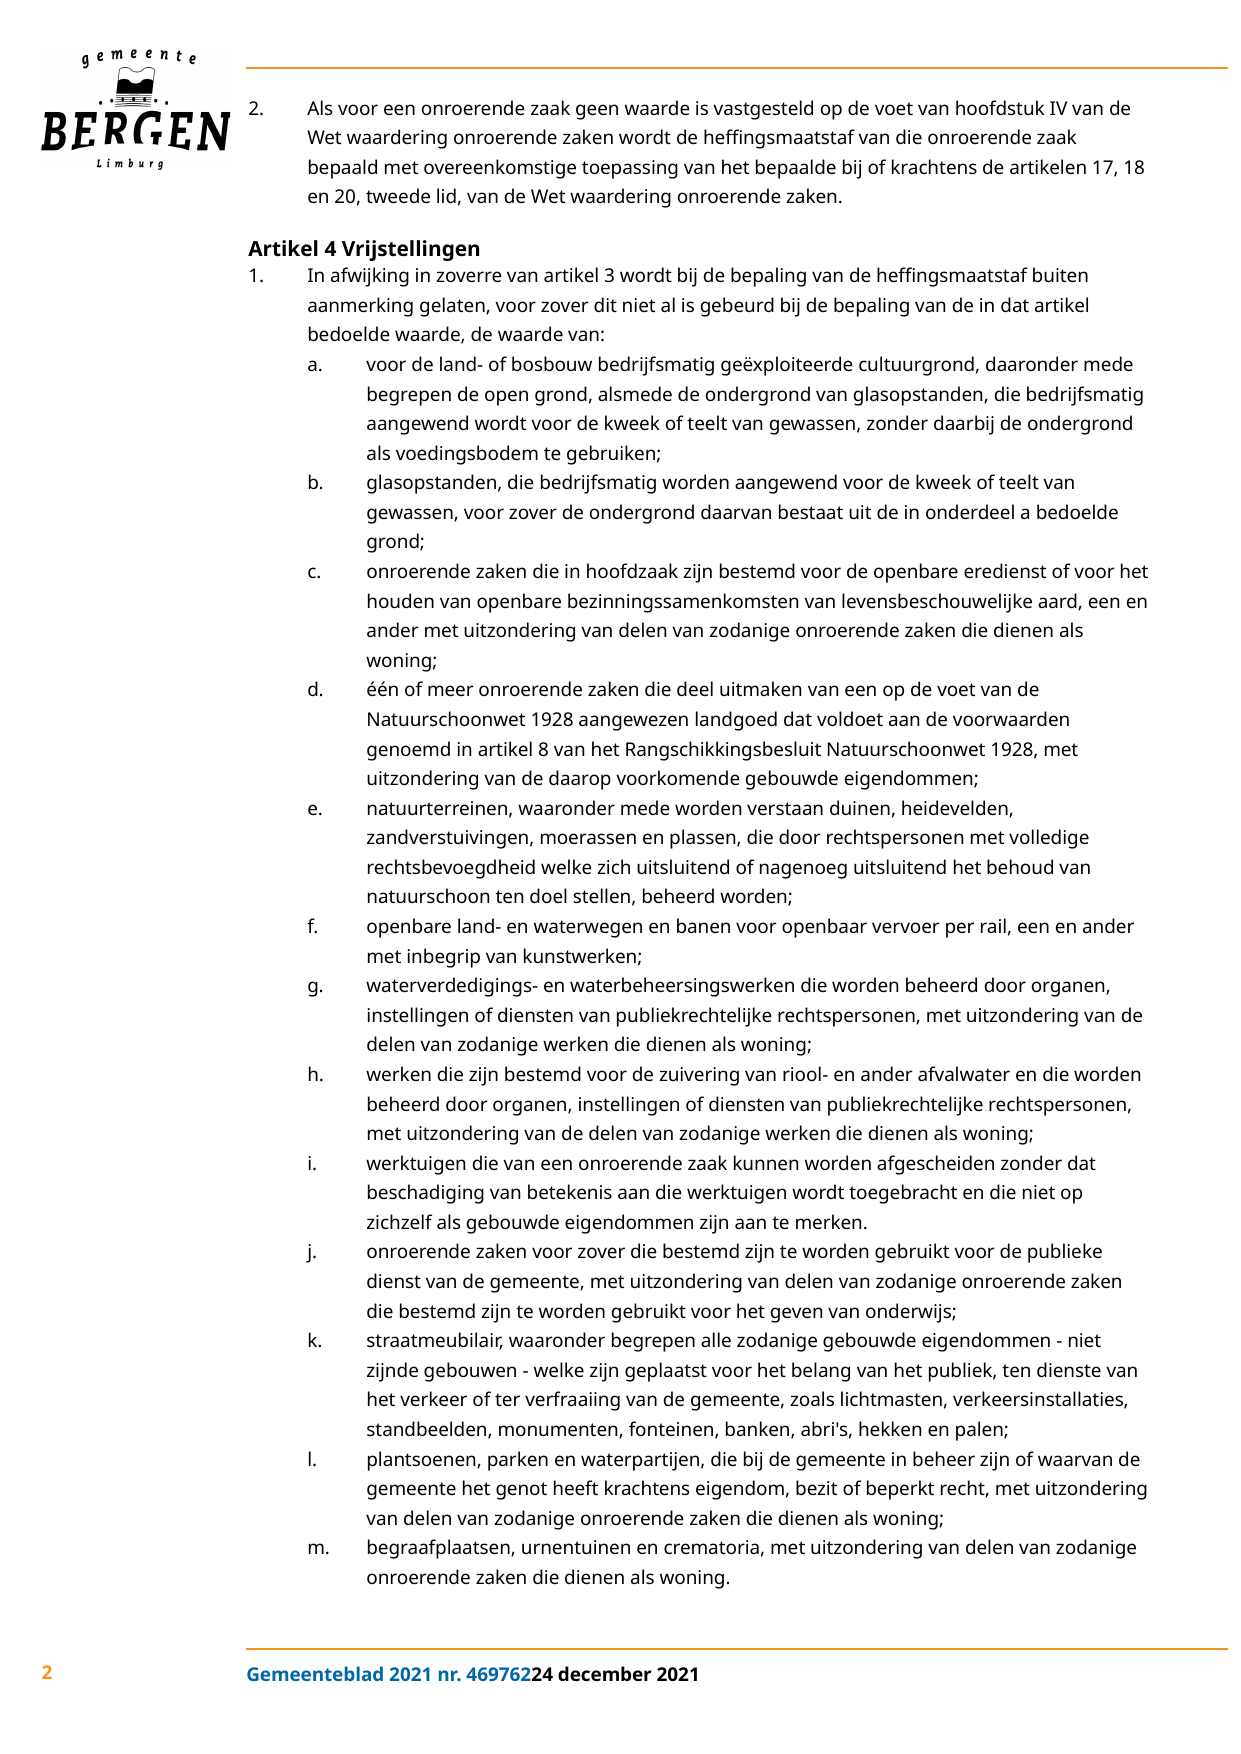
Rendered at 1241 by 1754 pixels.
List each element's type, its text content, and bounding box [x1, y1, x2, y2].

list openbare land- en waterwegen en banen voor openbaar vervoer per rail, een en ander met inbegrip van kunstwerken; [307, 913, 1152, 968]
list onroerende zaken voor zover die bestemd zijn te worden gebruikt voor de publieke dienst van de gemeente, met uitzondering van delen van zodanige onroerende zaken die bestemd zijn te worden gebruikt voor het geven van onderwijs; [307, 1239, 1152, 1323]
list In afwijking in zoverre van artikel 3 wordt bij de bepaling van de heffingsmaatstaf buiten aanmerking gelaten, voor zover dit niet al is gebeurd bij de bepaling van de in dat artikel bedoelde waarde, de waarde van: [248, 262, 1152, 347]
list plantsoenen, parken en waterpartijen, die bij de gemeente in beheer zijn of waarvan de gemeente het genot heeft krachtens eigendom, bezit of beperkt recht, met uitzondering van delen van zodanige onroerende zaken die dienen als woning; [307, 1446, 1152, 1531]
list glasopstanden, die bedrijfsmatig worden aangewend voor de kweek of teelt van gewassen, voor zover de ondergrond daarvan bestaat uit de in onderdeel a bedoelde grond; [307, 469, 1152, 554]
list natuurterreinen, waaronder mede worden verstaan duinen, heidevelden, zandverstuivingen, moerassen en plassen, die door rechtspersonen met volledige rechtsbevoegdheid welke zich uitsluitend of nagenoeg uitsluitend het behoud van natuurschoon ten doel stellen, beheerd worden; [307, 795, 1152, 909]
picture [41, 47, 231, 172]
list waterverdedigings- en waterbeheersingswerken die worden beheerd door organen, instellingen of diensten van publiekrechtelijke rechtspersonen, met uitzondering van de delen van zodanige werken die dienen als woning; [307, 972, 1152, 1057]
list straatmeubilair, waaronder begrepen alle zodanige gebouwde eigendommen - niet zijnde gebouwen - welke zijn geplaatst voor het belang van het publiek, ten dienste van het verkeer of ter verfraaiing van de gemeente, zoals lichtmasten, verkeersinstallaties, standbeelden, monumenten, fonteinen, banken, abri's, hekken en palen; [307, 1327, 1152, 1442]
list voor de land- of bosbouw bedrijfsmatig geëxploiteerde cultuurgrond, daaronder mede begrepen de open grond, alsmede de ondergrond van glasopstanden, die bedrijfsmatig aangewend wordt voor de kweek of teelt van gewassen, zonder daarbij de ondergrond als voedingsbodem te gebruiken; [307, 351, 1152, 466]
list Als voor een onroerende zaak geen waarde is vastgesteld op de voet van hoofdstuk IV van de Wet waardering onroerende zaken wordt de heffingsmaatstaf van die onroerende zaak bepaald met overeenkomstige toepassing van het bepaalde bij of krachtens de artikelen 17, 18 en 20, tweede lid, van de Wet waardering onroerende zaken. [248, 95, 1152, 209]
list één of meer onroerende zaken die deel uitmaken van een op de voet van de Natuurschoonwet 1928 aangewezen landgoed dat voldoet aan de voorwaarden genoemd in artikel 8 van het Rangschikkingsbesluit Natuurschoonwet 1928, met uitzondering van de daarop voorkomende gebouwde eigendommen; [307, 677, 1152, 791]
list begraafplaatsen, urnentuinen en crematoria, met uitzondering van delen van zodanige onroerende zaken die dienen als woning. [307, 1534, 1152, 1590]
list onroerende zaken die in hoofdzaak zijn bestemd voor de openbare eredienst of voor het houden van openbare bezinningssamenkomsten van levensbeschouwelijke aard, een en ander met uitzondering van delen van zodanige onroerende zaken die dienen als woning; [307, 558, 1152, 673]
list werken die zijn bestemd voor de zuivering van riool- en ander afvalwater en die worden beheerd door organen, instellingen of diensten van publiekrechtelijke rechtspersonen, met uitzondering van de delen van zodanige werken die dienen als woning; [307, 1061, 1152, 1146]
list werktuigen die van een onroerende zaak kunnen worden afgescheiden zonder dat beschadiging van betekenis aan die werktuigen wordt toegebracht en die niet op zichzelf als gebouwde eigendommen zijn aan te merken. [307, 1150, 1152, 1235]
text Artikel 4 Vrijstellingen [248, 234, 1152, 262]
